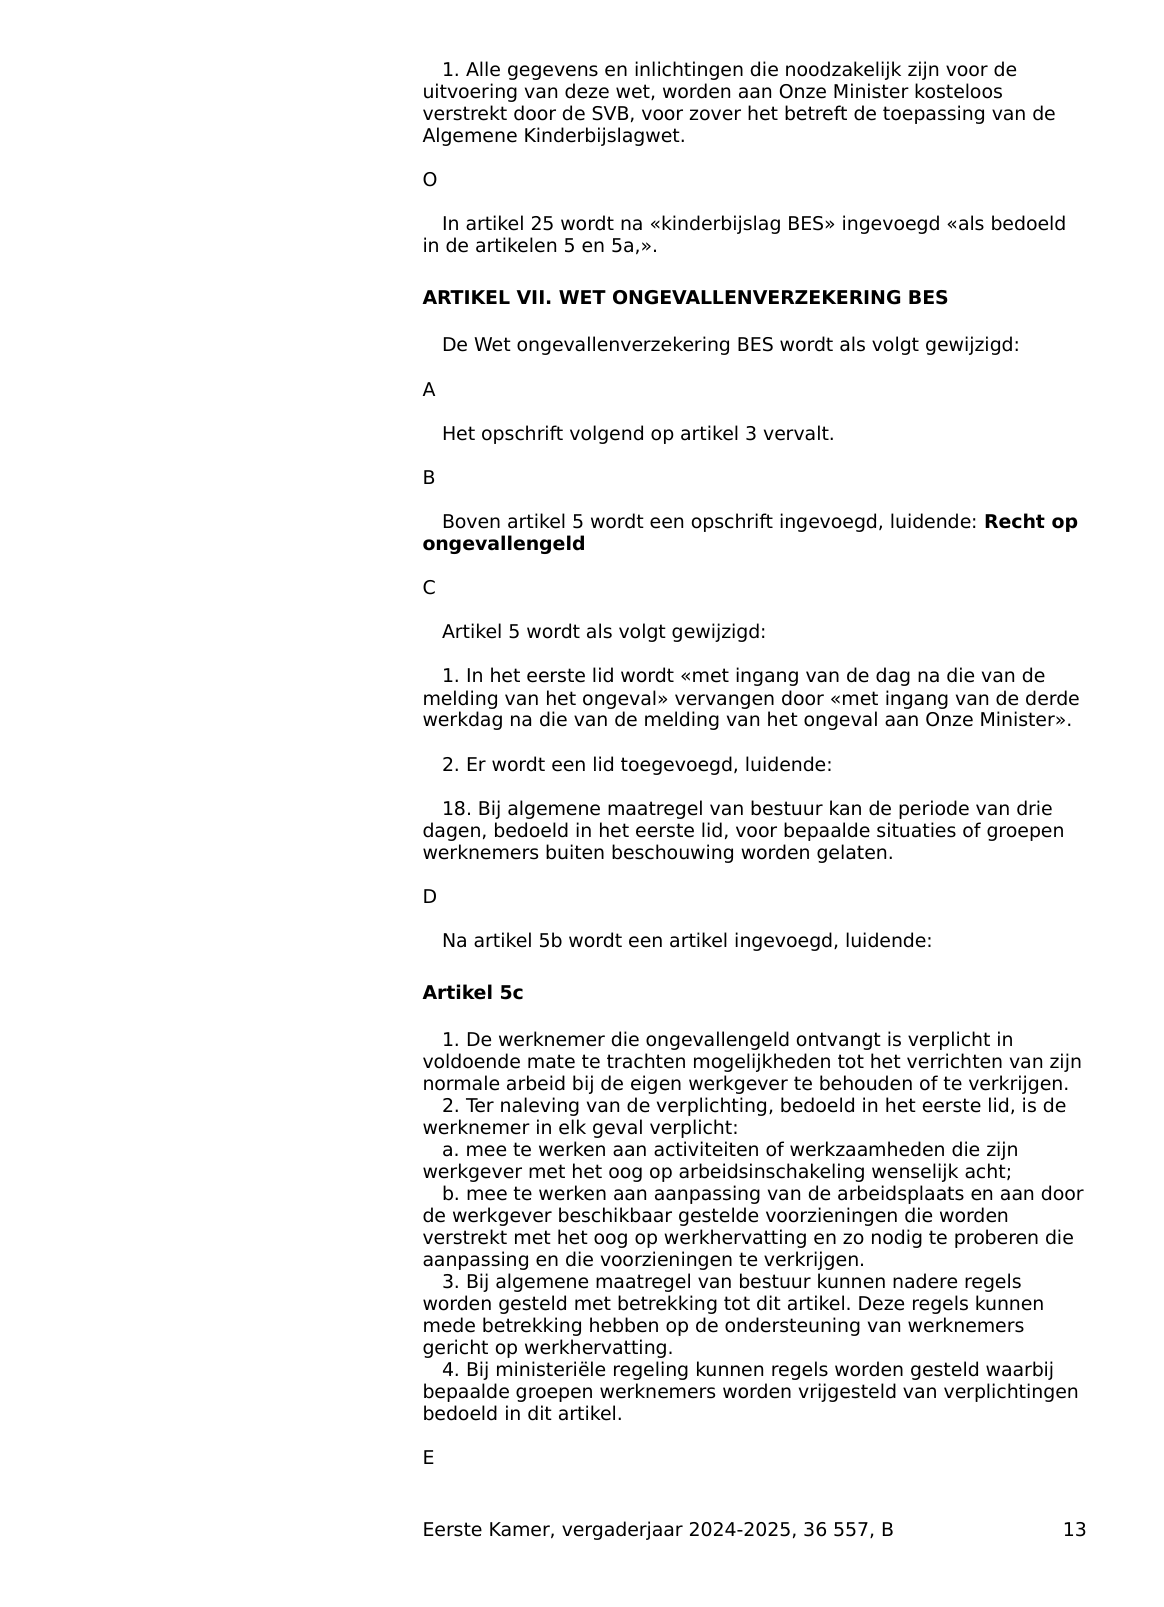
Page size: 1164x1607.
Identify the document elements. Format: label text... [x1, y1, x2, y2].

text 1. Alle gegevens en inlichtingen die noodzakelijk zijn voor de uitvoering van deze wet, worden aan Onze Minister kosteloos verstrekt door de SVB, voor zover het betreft de toepassing van de Algemene Kinderbijslagwet. [422, 59, 1087, 147]
text C [422, 577, 1087, 599]
text Na artikel 5b wordt een artikel ingevoegd, luidende: [422, 930, 1087, 952]
text Artikel 5 wordt als volgt gewijzigd: [422, 621, 1087, 643]
text 18. Bij algemene maatregel van bestuur kan de periode van drie dagen, bedoeld in het eerste lid, voor bepaalde situaties of groepen werknemers buiten beschouwing worden gelaten. [422, 798, 1087, 864]
text D [422, 886, 1087, 908]
text 3. Bij algemene maatregel van bestuur kunnen nadere regels worden gesteld met betrekking tot dit artikel. Deze regels kunnen mede betrekking hebben op de ondersteuning van werknemers gericht op werkhervatting. [422, 1271, 1087, 1359]
text A [422, 378, 1087, 400]
subtitle ARTIKEL VII. WET ONGEVALLENVERZEKERING BES [422, 287, 1087, 309]
text O [422, 169, 1087, 191]
text 2. Er wordt een lid toegevoegd, luidende: [422, 753, 1087, 776]
text 1. In het eerste lid wordt «met ingang van de dag na die van de melding van het ongeval» vervangen door «met ingang van de derde werkdag na die van de melding van het ongeval aan Onze Minister». [422, 665, 1087, 731]
subtitle Artikel 5c [422, 982, 1087, 1004]
text De Wet ongevallenverzekering BES wordt als volgt gewijzigd: [422, 334, 1087, 356]
text E [422, 1447, 1087, 1469]
text a. mee te werken aan activiteiten of werkzaamheden die zijn werkgever met het oog op arbeidsinschakeling wenselijk acht; [422, 1139, 1087, 1183]
text 2. Ter naleving van de verplichting, bedoeld in het eerste lid, is de werknemer in elk geval verplicht: [422, 1095, 1087, 1139]
text In artikel 25 wordt na «kinderbijslag BES» ingevoegd «als bedoeld in de artikelen 5 en 5a,». [422, 213, 1087, 257]
text Boven artikel 5 wordt een opschrift ingevoegd, luidende: Recht op ongevallengeld [422, 511, 1087, 555]
text Het opschrift volgend op artikel 3 vervalt. [422, 423, 1087, 444]
text 4. Bij ministeriële regeling kunnen regels worden gesteld waarbij bepaalde groepen werknemers worden vrijgesteld van verplichtingen bedoeld in dit artikel. [422, 1359, 1087, 1424]
text B [422, 467, 1087, 489]
text b. mee te werken aan aanpassing van de arbeidsplaats en aan door de werkgever beschikbaar gestelde voorzieningen die worden verstrekt met het oog op werkhervatting en zo nodig te proberen die aanpassing en die voorzieningen te verkrijgen. [422, 1183, 1087, 1271]
text 1. De werknemer die ongevallengeld ontvangt is verplicht in voldoende mate te trachten mogelijkheden tot het verrichten van zijn normale arbeid bij de eigen werkgever te behouden of te verkrijgen. [422, 1029, 1087, 1095]
